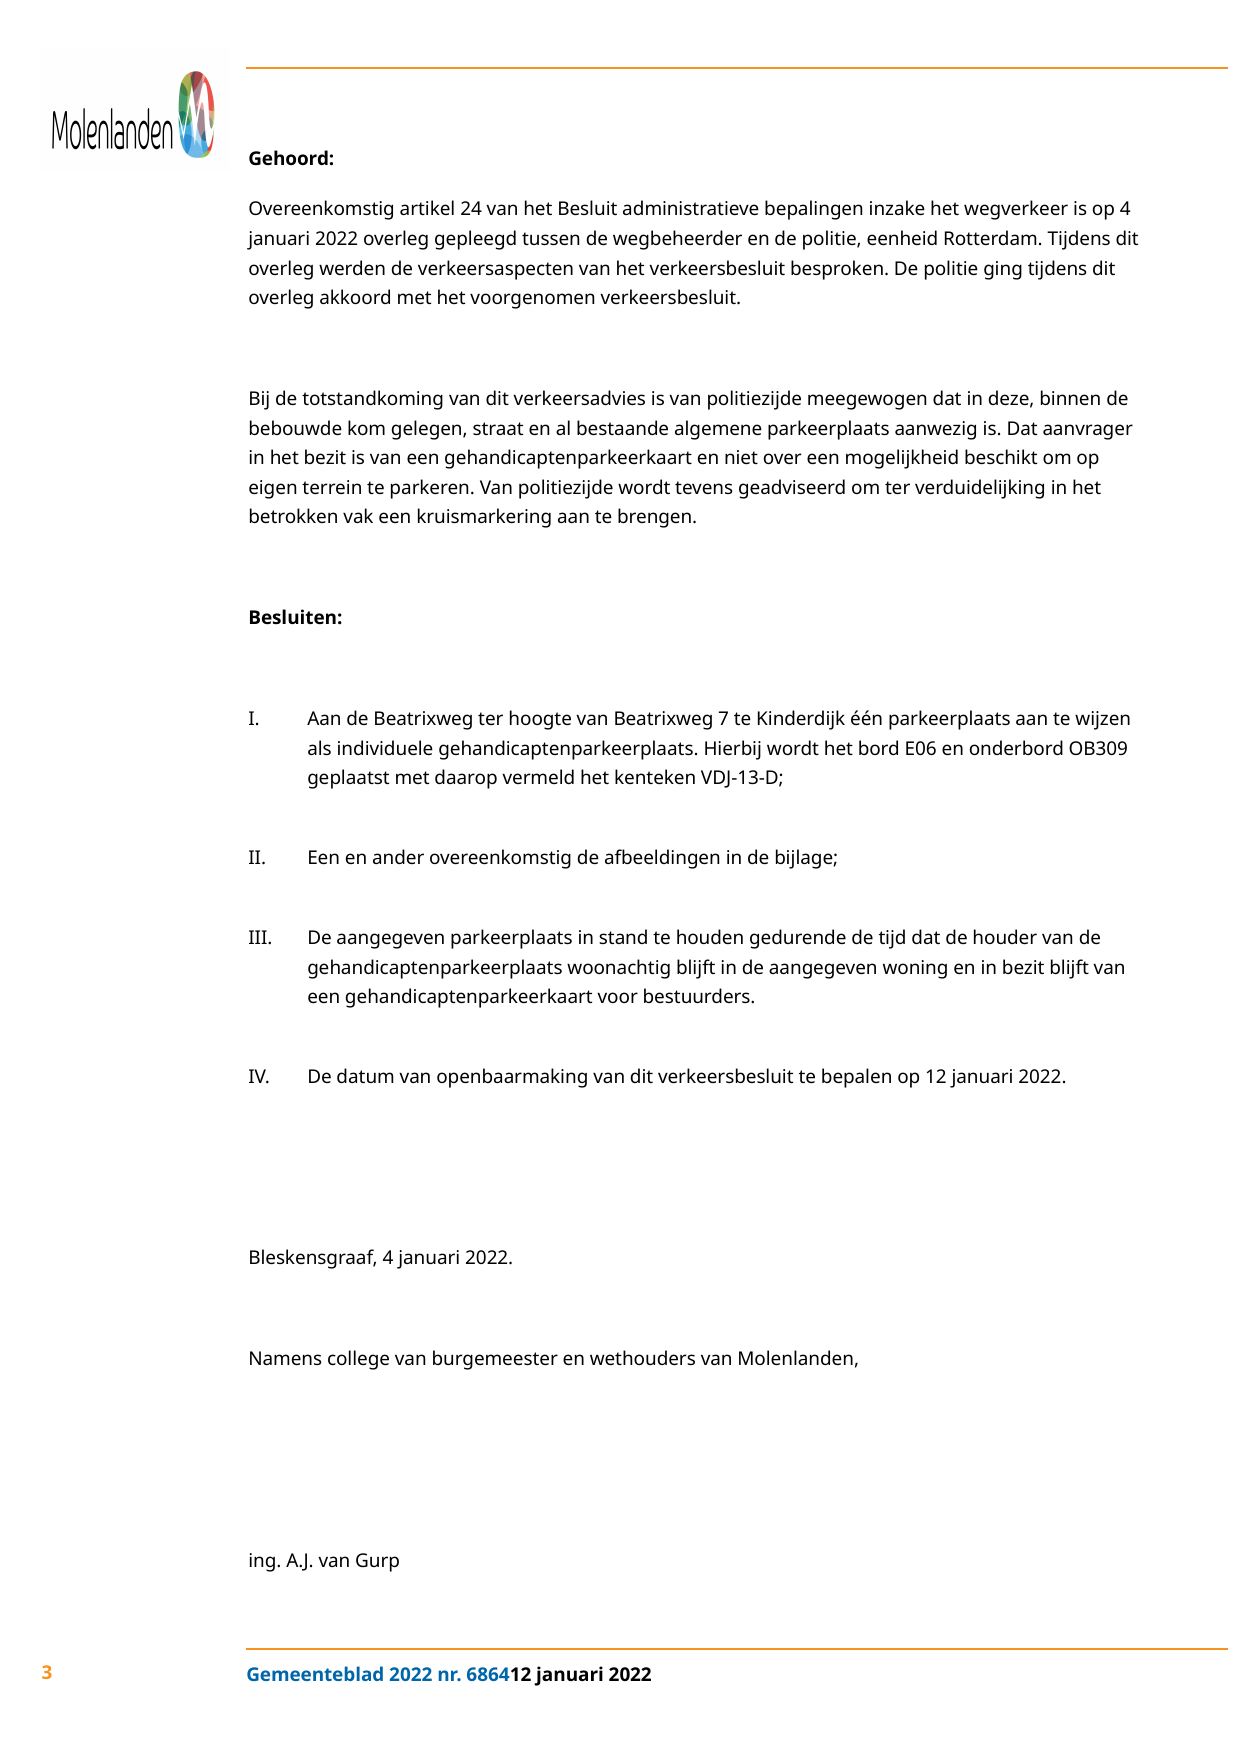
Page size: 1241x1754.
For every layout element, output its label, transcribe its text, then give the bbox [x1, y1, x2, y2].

list Een en ander overeenkomstig de afbeeldingen in de bijlage; [248, 844, 1152, 870]
text Gehoord: [248, 145, 1152, 171]
text Bij de totstandkoming van dit verkeersadvies is van politiezijde meegewogen dat in deze, binnen de bebouwde kom gelegen, straat en al bestaande algemene parkeerplaats aanwezig is. Dat aanvrager in het bezit is van een gehandicaptenparkeerkaart en niet over een mogelijkheid beschikt om op eigen terrein te parkeren. Van politiezijde wordt tevens geadviseerd om ter verduidelijking in het betrokken vak een kruismarkering aan te brengen. [248, 385, 1152, 529]
text Overeenkomstig artikel 24 van het Besluit administratieve bepalingen inzake het wegverkeer is op 4 januari 2022 overleg gepleegd tussen de wegbeheerder en de politie, eenheid Rotterdam. Tijdens dit overleg werden de verkeersaspecten van het verkeersbesluit besproken. De politie ging tijdens dit overleg akkoord met het voorgenomen verkeersbesluit. [248, 196, 1152, 310]
list De aangegeven parkeerplaats in stand te houden gedurende de tijd dat de houder van de gehandicaptenparkeerplaats woonachtig blijft in de aangegeven woning en in bezit blijft van een gehandicaptenparkeerkaart voor bestuurders. [248, 924, 1152, 1009]
picture [41, 47, 231, 172]
text Namens college van burgemeester en wethouders van Molenlanden, [248, 1345, 1152, 1371]
text Besluiten: [248, 604, 1152, 630]
text ing. A.J. van Gurp [248, 1547, 1152, 1573]
list Aan de Beatrixweg ter hoogte van Beatrixweg 7 te Kinderdijk één parkeerplaats aan te wijzen als individuele gehandicaptenparkeerplaats. Hierbij wordt het bord E06 en onderbord OB309 geplaatst met daarop vermeld het kenteken VDJ-13-D; [248, 705, 1152, 790]
list De datum van openbaarmaking van dit verkeersbesluit te bepalen op 12 januari 2022. [248, 1063, 1152, 1089]
text Bleskensgraaf, 4 januari 2022. [248, 1244, 1152, 1270]
